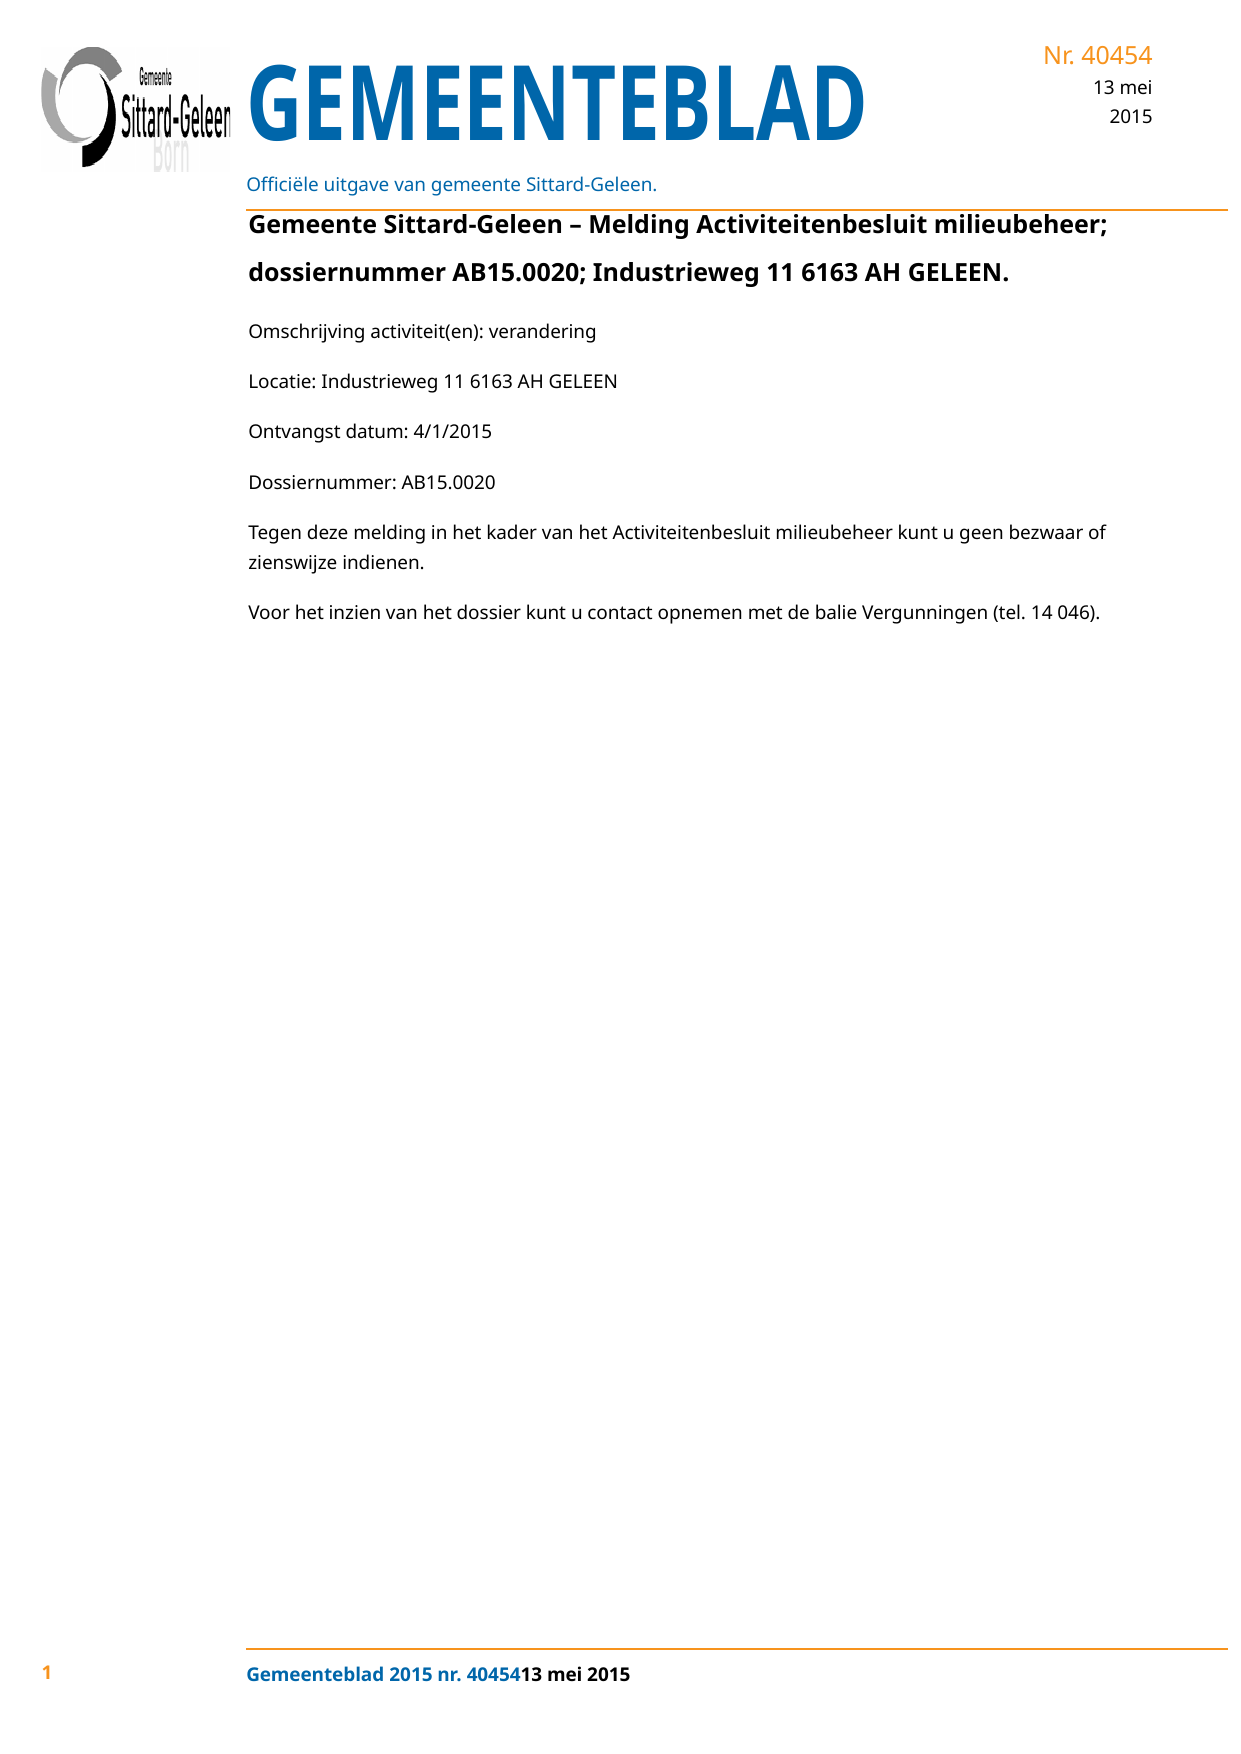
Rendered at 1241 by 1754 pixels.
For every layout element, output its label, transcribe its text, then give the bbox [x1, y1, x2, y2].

text Voor het inzien van het dossier kunt u contact opnemen met de balie Vergunningen (tel. 14 046). [248, 599, 1152, 625]
text Locatie: Industrieweg 11 6163 AH GELEEN [248, 368, 1152, 394]
text Gemeente Sittard-Geleen – Melding Activiteitenbesluit milieubeheer; dossiernummer AB15.0020; Industrieweg 11 6163 AH GELEEN. [248, 211, 1152, 288]
picture [41, 47, 231, 172]
text Ontvangst datum: 4/1/2015 [248, 419, 1152, 444]
text Tegen deze melding in het kader van het Activiteitenbesluit milieubeheer kunt u geen bezwaar of zienswijze indienen. [248, 519, 1152, 575]
text Dossiernummer: AB15.0020 [248, 469, 1152, 495]
text Omschrijving activiteit(en): verandering [248, 318, 1152, 344]
